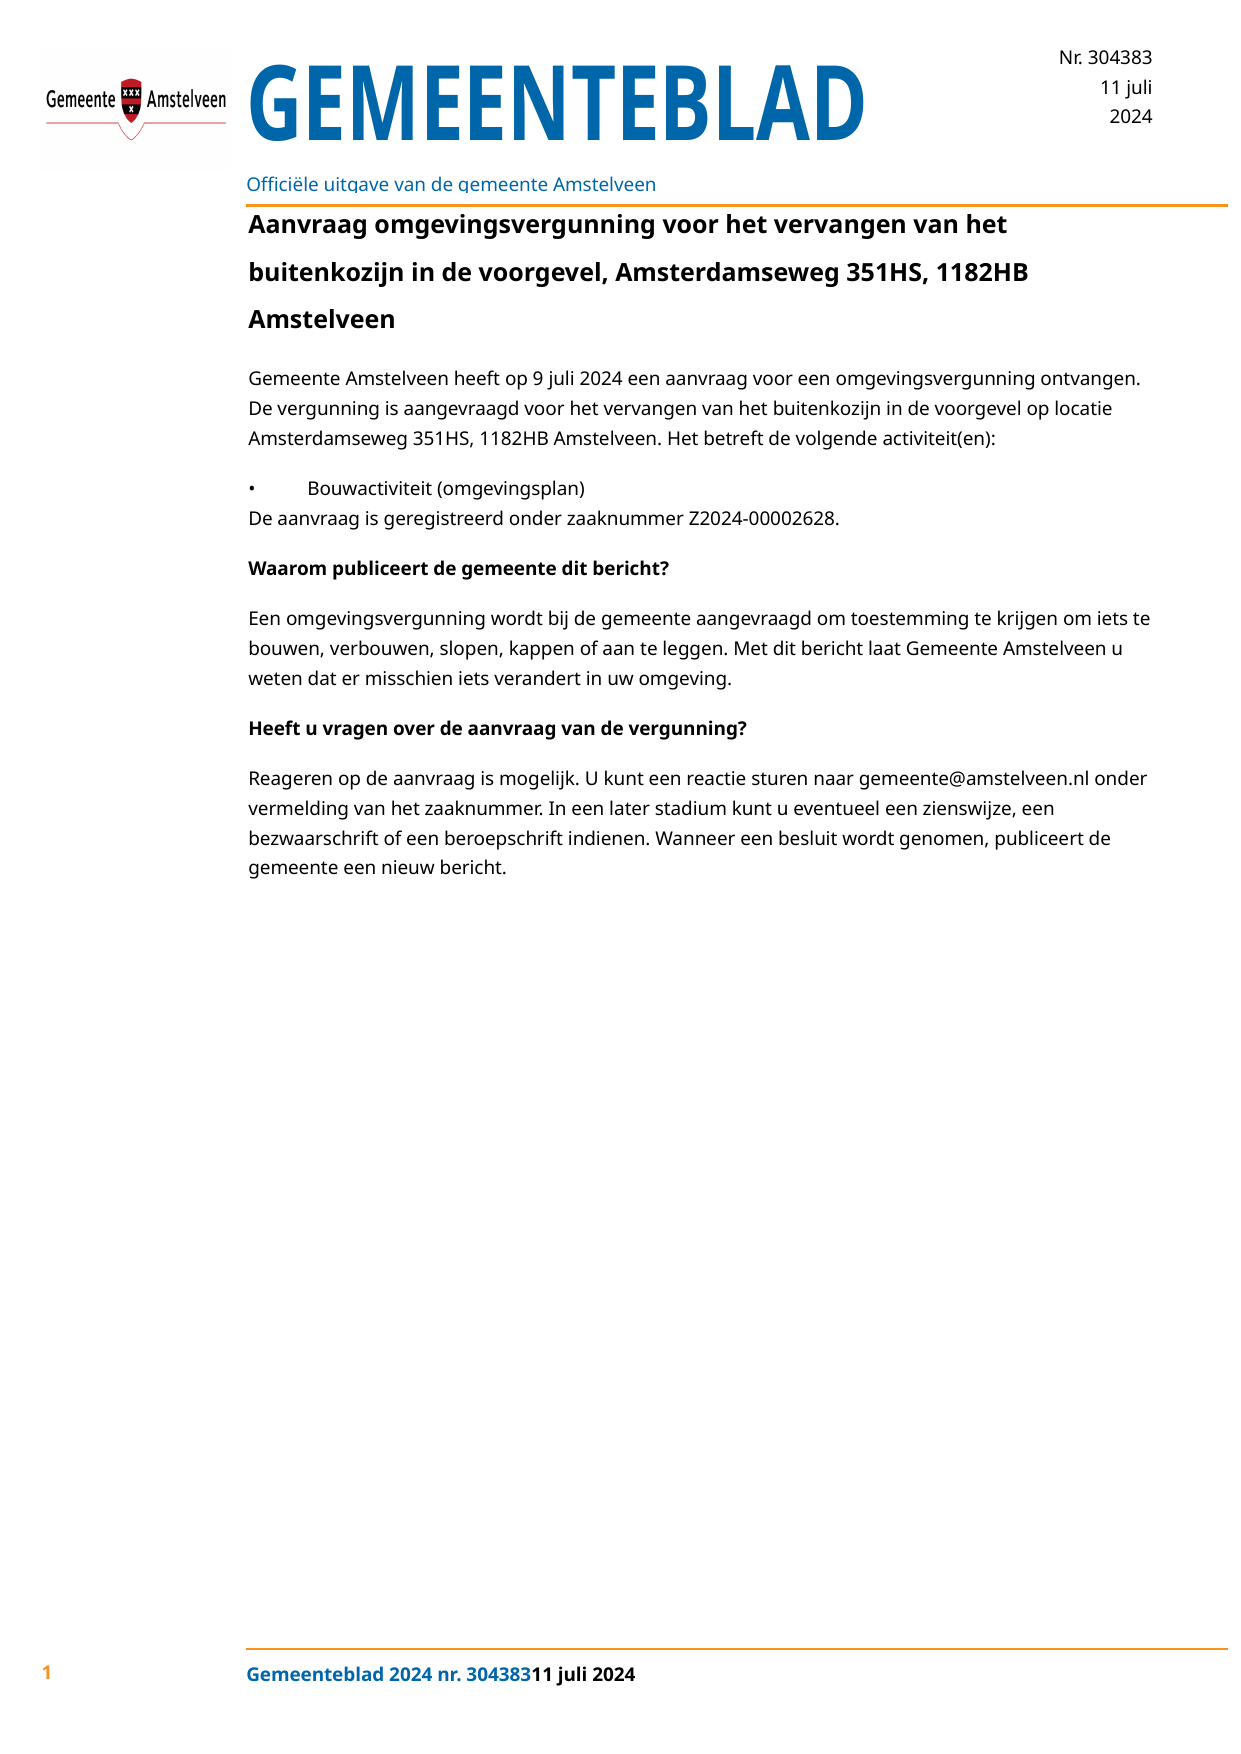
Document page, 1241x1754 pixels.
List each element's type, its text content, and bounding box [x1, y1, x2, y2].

list Bouwactiviteit (omgevingsplan) [248, 475, 1152, 501]
picture [41, 47, 231, 172]
text Heeft u vragen over de aanvraag van de vergunning? [248, 715, 1152, 741]
text Een omgevingsvergunning wordt bij de gemeente aangevraagd om toestemming te krijgen om iets te bouwen, verbouwen, slopen, kappen of aan te leggen. Met dit bericht laat Gemeente Amstelveen u weten dat er misschien iets verandert in uw omgeving. [248, 606, 1152, 690]
text De aanvraag is geregistreerd onder zaaknummer Z2024-00002628. [248, 505, 1152, 530]
text Aanvraag omgevingsvergunning voor het vervangen van het buitenkozijn in de voorgevel, Amsterdamseweg 351HS, 1182HB Amstelveen [248, 207, 1152, 336]
text Reageren op de aanvraag is mogelijk. U kunt een reactie sturen naar gemeente@amstelveen.nl onder vermelding van het zaaknummer. In een later stadium kunt u eventueel een zienswijze, een bezwaarschrift of een beroepschrift indienen. Wanneer een besluit wordt genomen, publiceert de gemeente een nieuw bericht. [248, 766, 1152, 880]
text Gemeente Amstelveen heeft op 9 juli 2024 een aanvraag voor een omgevingsvergunning ontvangen. De vergunning is aangevraagd voor het vervangen van het buitenkozijn in de voorgevel op locatie Amsterdamseweg 351HS, 1182HB Amstelveen. Het betreft de volgende activiteit(en): [248, 366, 1152, 450]
text Waarom publiceert de gemeente dit bericht? [248, 555, 1152, 581]
